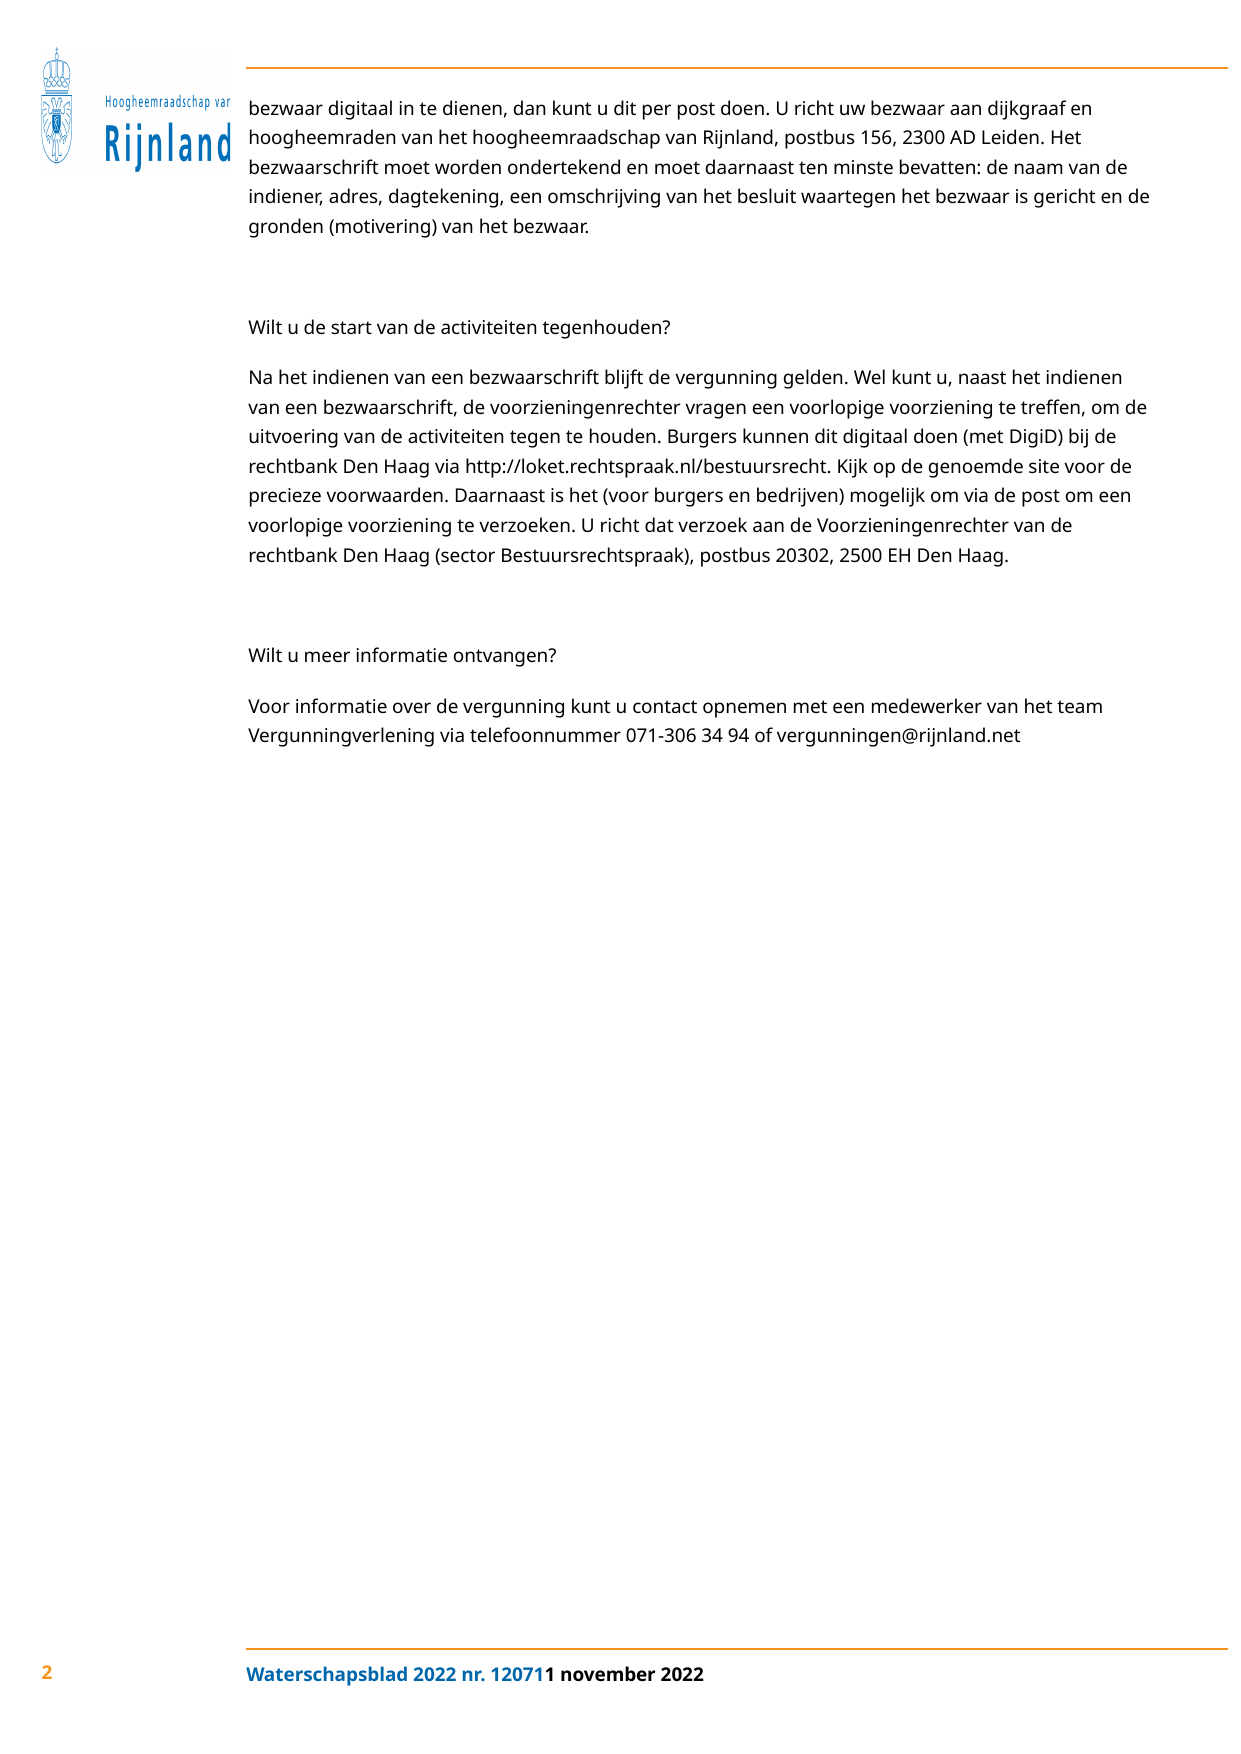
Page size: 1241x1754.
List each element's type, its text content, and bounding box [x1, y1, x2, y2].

text Wilt u meer informatie ontvangen? [248, 643, 1152, 668]
text bezwaar digitaal in te dienen, dan kunt u dit per post doen. U richt uw bezwaar aan dijkgraaf en hoogheemraden van het hoogheemraadschap van Rijnland, postbus 156, 2300 AD Leiden. Het bezwaarschrift moet worden ondertekend en moet daarnaast ten minste bevatten: de naam van de indiener, adres, dagtekening, een omschrijving van het besluit waartegen het bezwaar is gericht en de gronden (motivering) van het bezwaar. [248, 95, 1152, 239]
text Wilt u de start van de activiteiten tegenhouden? [248, 314, 1152, 340]
picture [41, 47, 231, 172]
text Na het indienen van een bezwaarschrift blijft de vergunning gelden. Wel kunt u, naast het indienen van een bezwaarschrift, de voorzieningenrechter vragen een voorlopige voorziening te treffen, om de uitvoering van de activiteiten tegen te houden. Burgers kunnen dit digitaal doen (met DigiD) bij de rechtbank Den Haag via http://loket.rechtspraak.nl/bestuursrecht. Kijk op de genoemde site voor de precieze voorwaarden. Daarnaast is het (voor burgers en bedrijven) mogelijk om via de post om een voorlopige voorziening te verzoeken. U richt dat verzoek aan de Voorzieningenrechter van de rechtbank Den Haag (sector Bestuursrechtspraak), postbus 20302, 2500 EH Den Haag. [248, 364, 1152, 568]
text Voor informatie over de vergunning kunt u contact opnemen met een medewerker van het team Vergunningverlening via telefoonnummer 071-306 34 94 of vergunningen@rijnland.net [248, 693, 1152, 748]
